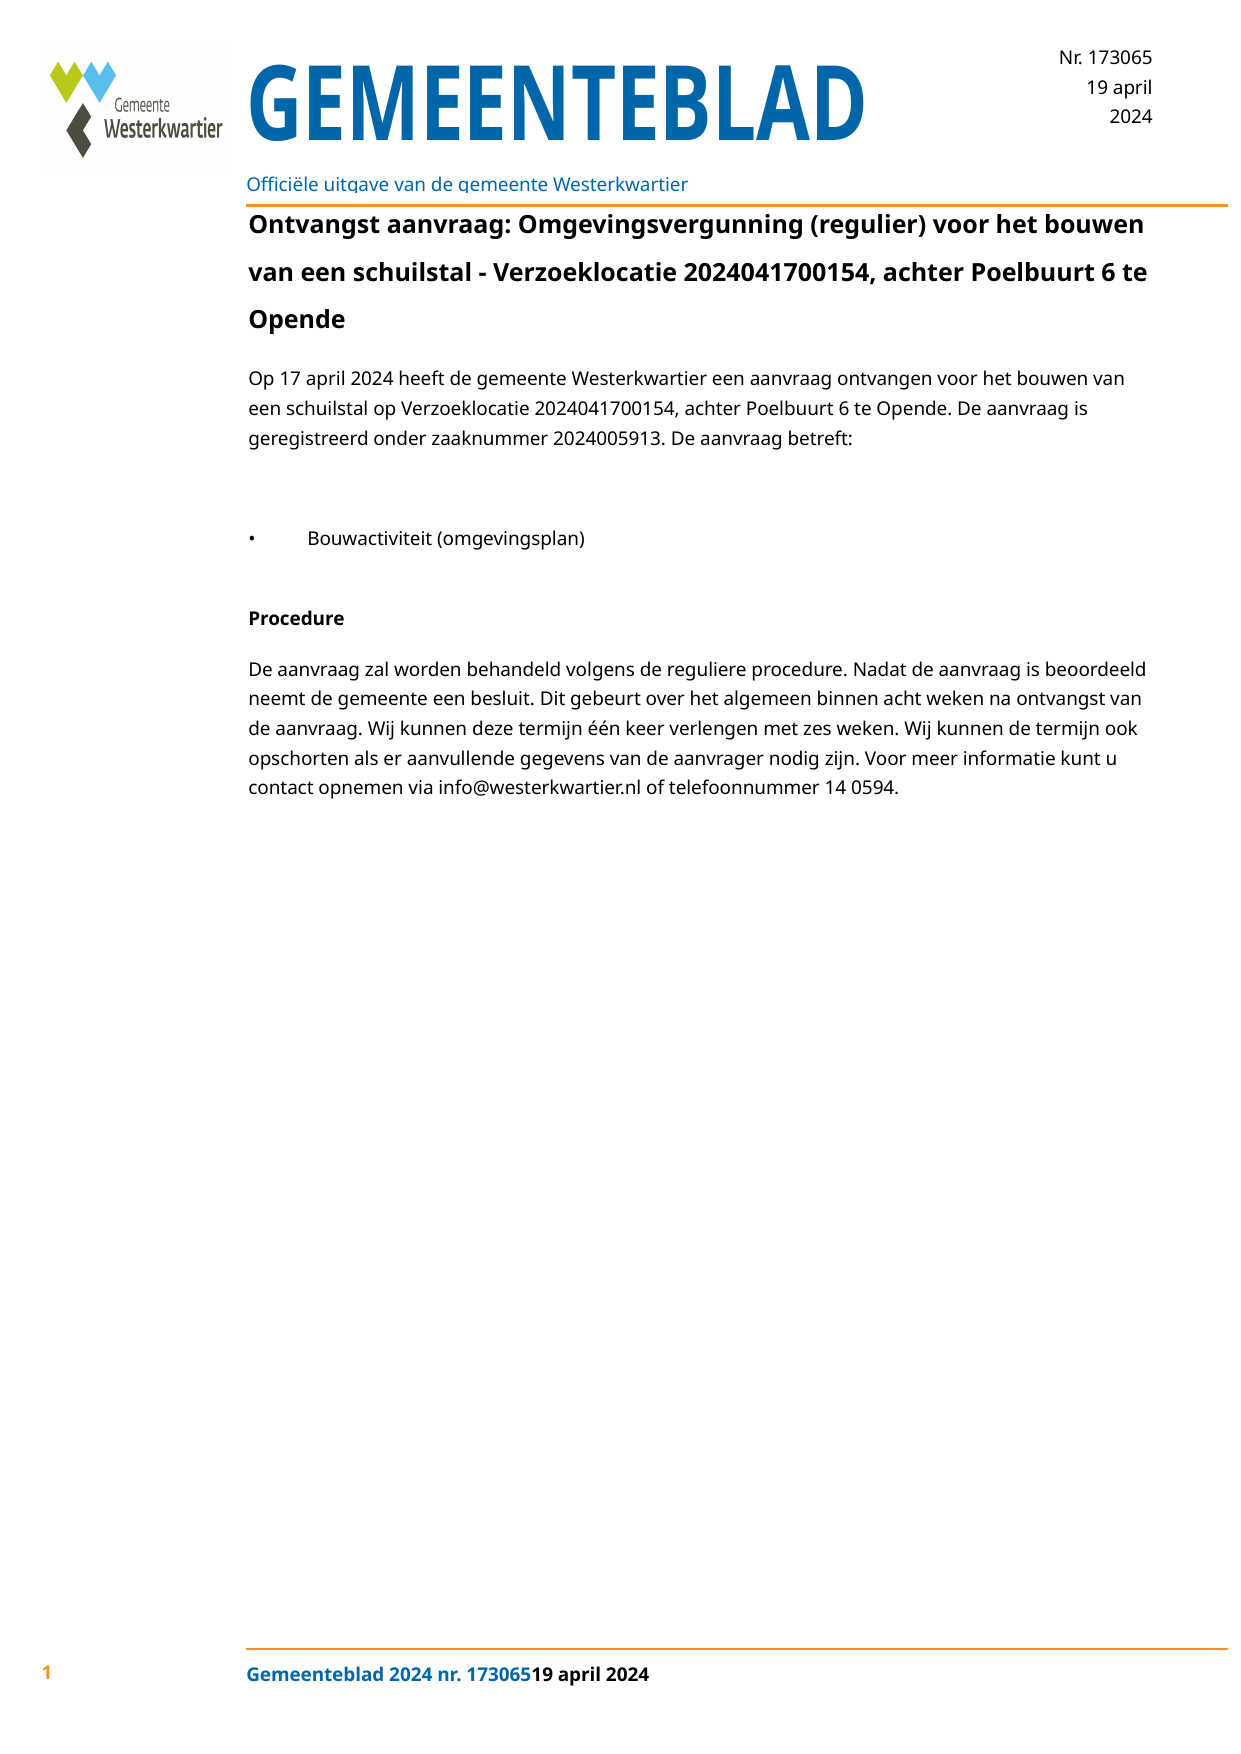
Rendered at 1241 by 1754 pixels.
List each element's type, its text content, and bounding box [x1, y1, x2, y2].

text Procedure [248, 606, 1152, 631]
text Ontvangst aanvraag: Omgevingsvergunning (regulier) voor het bouwen van een schuilstal - Verzoeklocatie 2024041700154, achter Poelbuurt 6 te Opende [248, 207, 1152, 336]
text Op 17 april 2024 heeft de gemeente Westerkwartier een aanvraag ontvangen voor het bouwen van een schuilstal op Verzoeklocatie 2024041700154, achter Poelbuurt 6 te Opende. De aanvraag is geregistreerd onder zaaknummer 2024005913. De aanvraag betreft: [248, 366, 1152, 450]
picture [41, 47, 231, 172]
list Bouwactiviteit (omgevingsplan) [248, 526, 1152, 551]
text De aanvraag zal worden behandeld volgens de reguliere procedure. Nadat de aanvraag is beoordeeld neemt de gemeente een besluit. Dit gebeurt over het algemeen binnen acht weken na ontvangst van de aanvraag. Wij kunnen deze termijn één keer verlengen met zes weken. Wij kunnen de termijn ook opschorten als er aanvullende gegevens van de aanvrager nodig zijn. Voor meer informatie kunt u contact opnemen via info@westerkwartier.nl of telefoonnummer 14 0594. [248, 656, 1152, 800]
